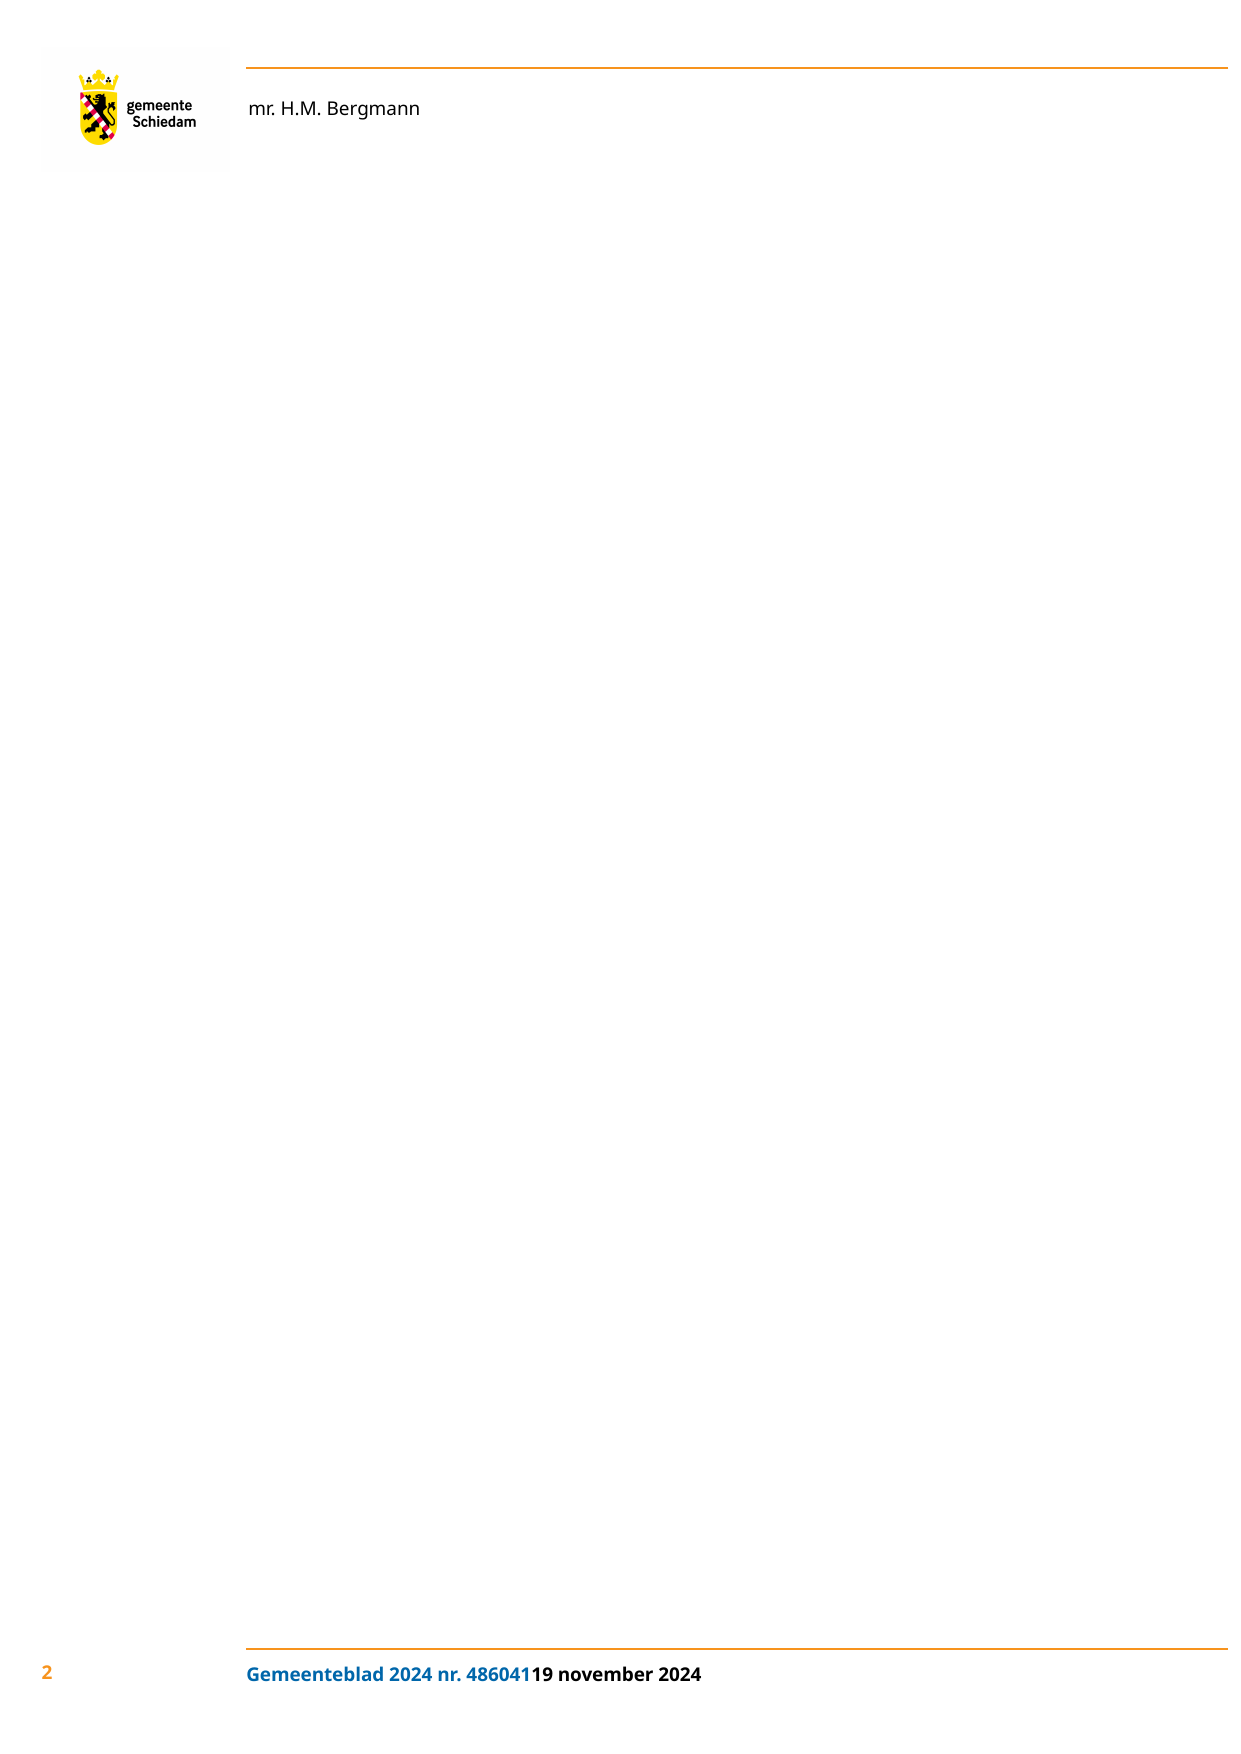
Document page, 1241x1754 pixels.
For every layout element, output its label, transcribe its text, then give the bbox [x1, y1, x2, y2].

text mr. H.M. Bergmann [248, 95, 1152, 121]
picture [41, 47, 231, 172]
